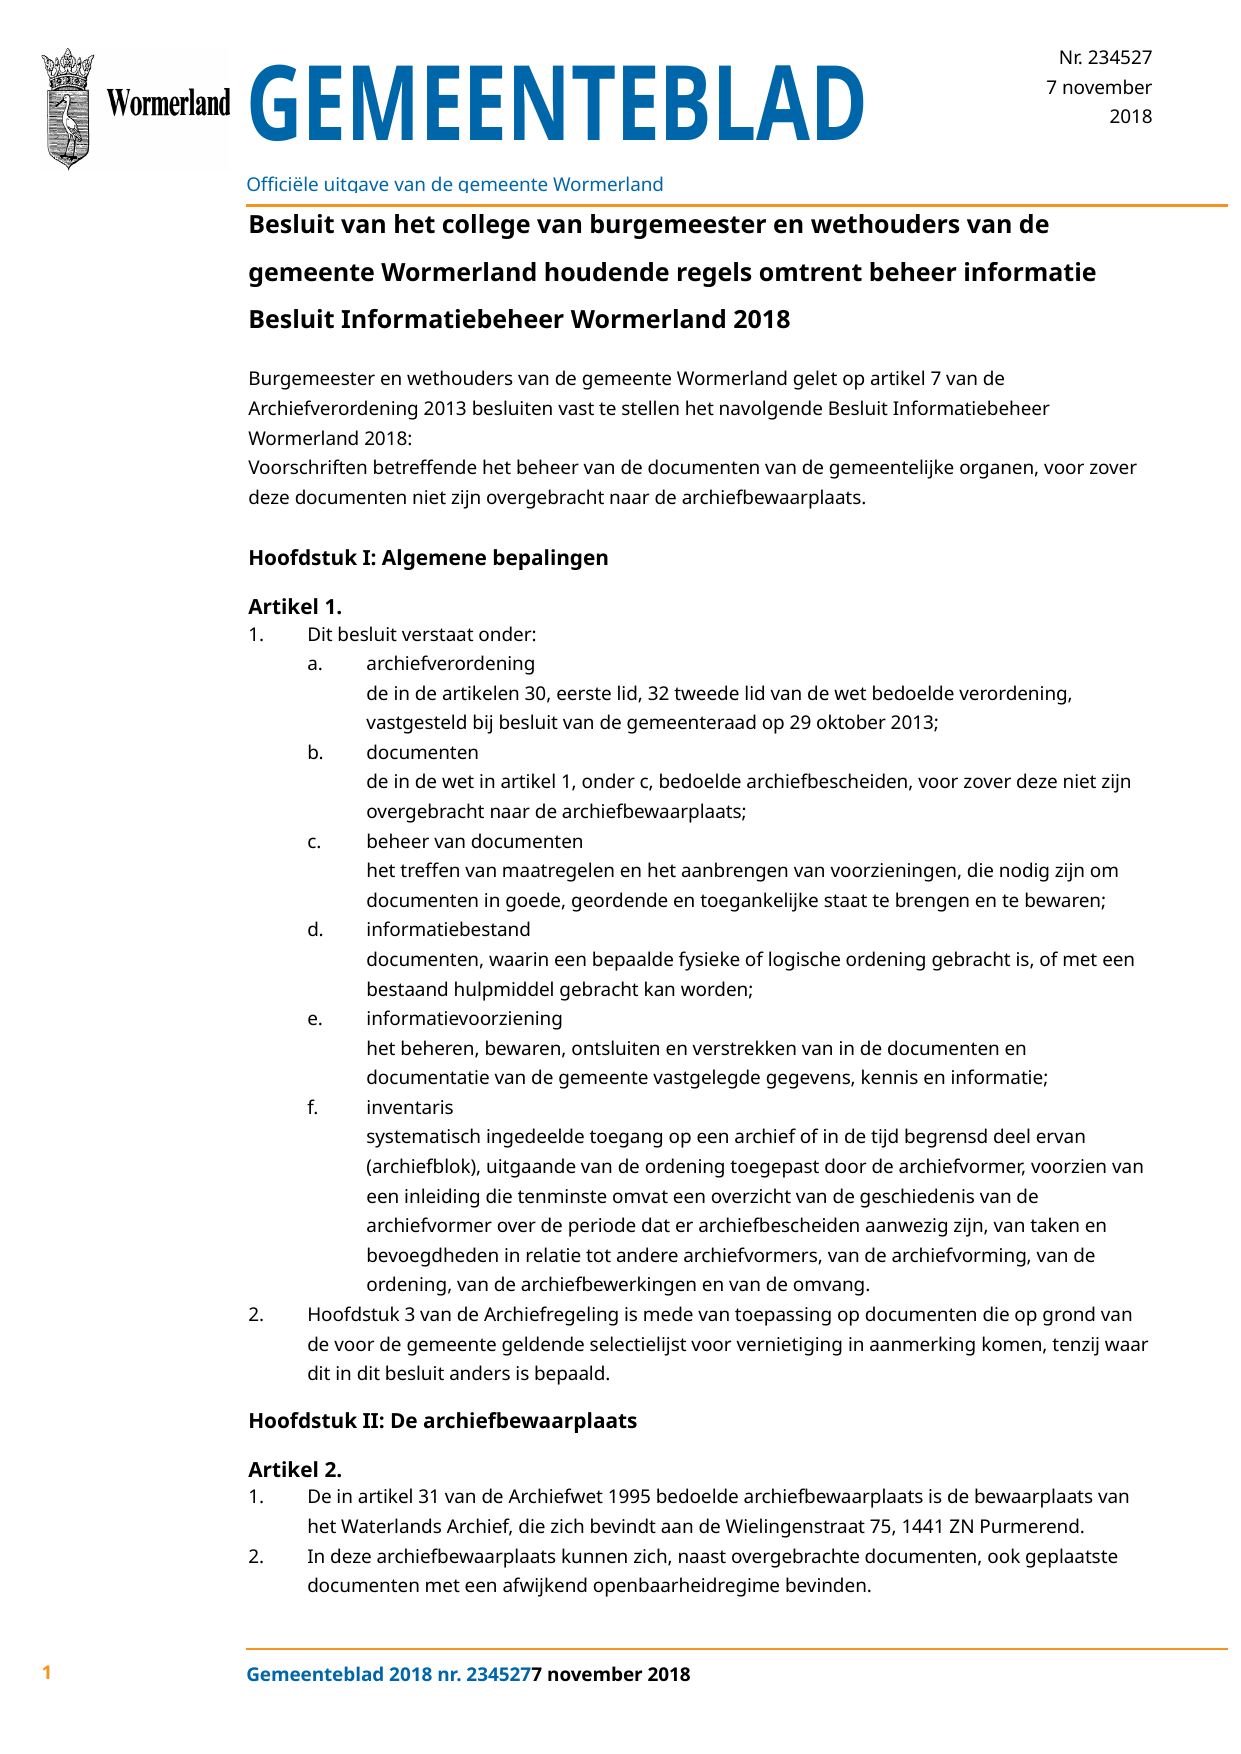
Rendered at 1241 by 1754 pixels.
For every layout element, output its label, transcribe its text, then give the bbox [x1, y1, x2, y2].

list archiefverordening [307, 650, 1152, 676]
list Hoofdstuk 3 van de Archiefregeling is mede van toepassing op documenten die op grond van de voor de gemeente geldende selectielijst voor vernietiging in aanmerking komen, tenzij waar dit in dit besluit anders is bepaald. [248, 1301, 1152, 1386]
list informatiebestand [307, 917, 1152, 942]
text Artikel 2. [248, 1455, 1152, 1484]
list beheer van documenten [307, 828, 1152, 853]
list inventaris [307, 1094, 1152, 1120]
list informatievoorziening [307, 1005, 1152, 1031]
list het beheren, bewaren, ontsluiten en verstrekken van in de documenten en documentatie van de gemeente vastgelegde gegevens, kennis en informatie; [307, 1035, 1152, 1090]
list In deze archiefbewaarplaats kunnen zich, naast overgebrachte documenten, ook geplaatste documenten met een afwijkend openbaarheidregime bevinden. [248, 1543, 1152, 1598]
text Besluit van het college van burgemeester en wethouders van de gemeente Wormerland houdende regels omtrent beheer informatie Besluit Informatiebeheer Wormerland 2018 [248, 207, 1152, 336]
text Burgemeester en wethouders van de gemeente Wormerland gelet op artikel 7 van de Archiefverordening 2013 besluiten vast te stellen het navolgende Besluit Informatiebeheer Wormerland 2018: [248, 366, 1152, 450]
picture [41, 47, 231, 172]
list systematisch ingedeelde toegang op een archief of in de tijd begrensd deel ervan (archiefblok), uitgaande van de ordening toegepast door de archiefvormer, voorzien van een inleiding die tenminste omvat een overzicht van de geschiedenis van de archiefvormer over de periode dat er archiefbescheiden aanwezig zijn, van taken en bevoegdheden in relatie tot andere archiefvormers, van de archiefvorming, van de ordening, van de archiefbewerkingen en van de omvang. [307, 1124, 1152, 1297]
text Hoofdstuk I: Algemene bepalingen [248, 543, 1152, 571]
list documenten [307, 739, 1152, 765]
list de in de wet in artikel 1, onder c, bedoelde archiefbescheiden, voor zover deze niet zijn overgebracht naar de archiefbewaarplaats; [307, 769, 1152, 824]
text Artikel 1. [248, 592, 1152, 621]
list documenten, waarin een bepaalde fysieke of logische ordening gebracht is, of met een bestaand hulpmiddel gebracht kan worden; [307, 946, 1152, 1001]
text Hoofdstuk II: De archiefbewaarplaats [248, 1406, 1152, 1434]
list De in artikel 31 van de Archiefwet 1995 bedoelde archiefbewaarplaats is de bewaarplaats van het Waterlands Archief, die zich bevindt aan de Wielingenstraat 75, 1441 ZN Purmerend. [248, 1484, 1152, 1539]
text Voorschriften betreffende het beheer van de documenten van de gemeentelijke organen, voor zover deze documenten niet zijn overgebracht naar de archiefbewaarplaats. [248, 454, 1152, 509]
list het treffen van maatregelen en het aanbrengen van voorzieningen, die nodig zijn om documenten in goede, geordende en toegankelijke staat te brengen en te bewaren; [307, 857, 1152, 913]
list de in de artikelen 30, eerste lid, 32 tweede lid van de wet bedoelde verordening, vastgesteld bij besluit van de gemeenteraad op 29 oktober 2013; [307, 680, 1152, 735]
list Dit besluit verstaat onder: [248, 621, 1152, 646]
